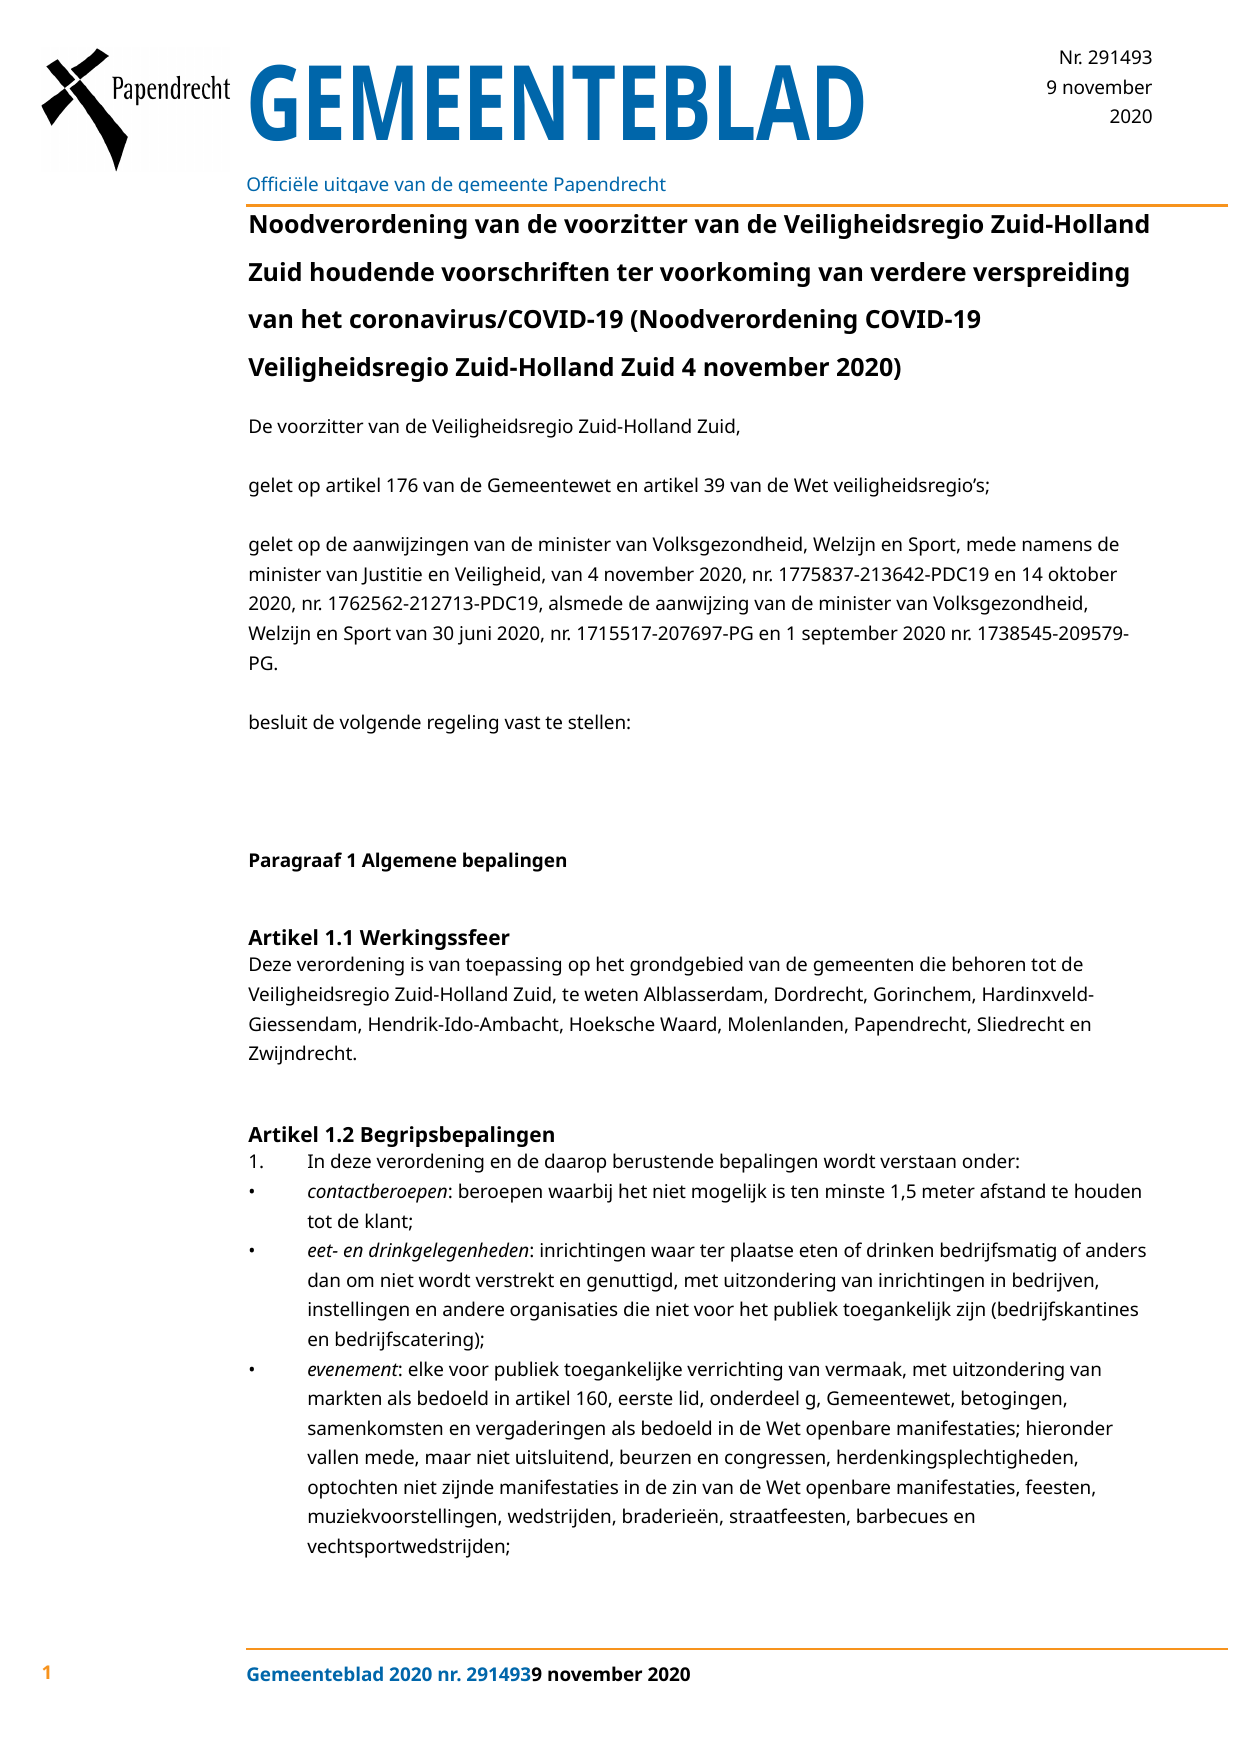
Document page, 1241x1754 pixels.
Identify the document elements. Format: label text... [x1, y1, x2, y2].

list contactberoepen: beroepen waarbij het niet mogelijk is ten minste 1,5 meter afstand te houden tot de klant; [248, 1178, 1152, 1234]
picture [41, 47, 231, 172]
text Deze verordening is van toepassing op het grondgebied van de gemeenten die behoren tot de Veiligheidsregio Zuid-Holland Zuid, te weten Alblasserdam, Dordrecht, Gorinchem, Hardinxveld-Giessendam, Hendrik-Ido-Ambacht, Hoeksche Waard, Molenlanden, Papendrecht, Sliedrecht en Zwijndrecht. [248, 952, 1152, 1066]
text gelet op de aanwijzingen van de minister van Volksgezondheid, Welzijn en Sport, mede namens de minister van Justitie en Veiligheid, van 4 november 2020, nr. 1775837-213642-PDC19 en 14 oktober 2020, nr. 1762562-212713-PDC19, alsmede de aanwijzing van de minister van Volksgezondheid, Welzijn en Sport van 30 juni 2020, nr. 1715517-207697-PG en 1 september 2020 nr. 1738545-209579-PG. [248, 531, 1152, 676]
text Artikel 1.1 Werkingssfeer [248, 923, 1152, 952]
text Artikel 1.2 Begripsbepalingen [248, 1120, 1152, 1149]
text besluit de volgende regeling vast te stellen: [248, 709, 1152, 735]
text De voorzitter van de Veiligheidsregio Zuid-Holland Zuid, [248, 413, 1152, 439]
list evenement: elke voor publiek toegankelijke verrichting van vermaak, met uitzondering van markten als bedoeld in artikel 160, eerste lid, onderdeel g, Gemeentewet, betogingen, samenkomsten en vergaderingen als bedoeld in de Wet openbare manifestaties; hieronder vallen mede, maar niet uitsluitend, beurzen en congressen, herdenkingsplechtigheden, optochten niet zijnde manifestaties in de zin van de Wet openbare manifestaties, feesten, muziekvoorstellingen, wedstrijden, braderieën, straatfeesten, barbecues en vechtsportwedstrijden; [248, 1356, 1152, 1559]
text Noodverordening van de voorzitter van de Veiligheidsregio Zuid-Holland Zuid houdende voorschriften ter voorkoming van verdere verspreiding van het coronavirus/COVID-19 (Noodverordening COVID-19 Veiligheidsregio Zuid-Holland Zuid 4 november 2020) [248, 207, 1152, 384]
text Paragraaf 1 Algemene bepalingen [248, 847, 1152, 873]
text gelet op artikel 176 van de Gemeentewet en artikel 39 van de Wet veiligheidsregio’s; [248, 472, 1152, 498]
list eet- en drinkgelegenheden: inrichtingen waar ter plaatse eten of drinken bedrijfsmatig of anders dan om niet wordt verstrekt en genuttigd, met uitzondering van inrichtingen in bedrijven, instellingen en andere organisaties die niet voor het publiek toegankelijk zijn (bedrijfskantines en bedrijfscatering); [248, 1237, 1152, 1352]
list In deze verordening en de daarop berustende bepalingen wordt verstaan onder: [248, 1149, 1152, 1174]
